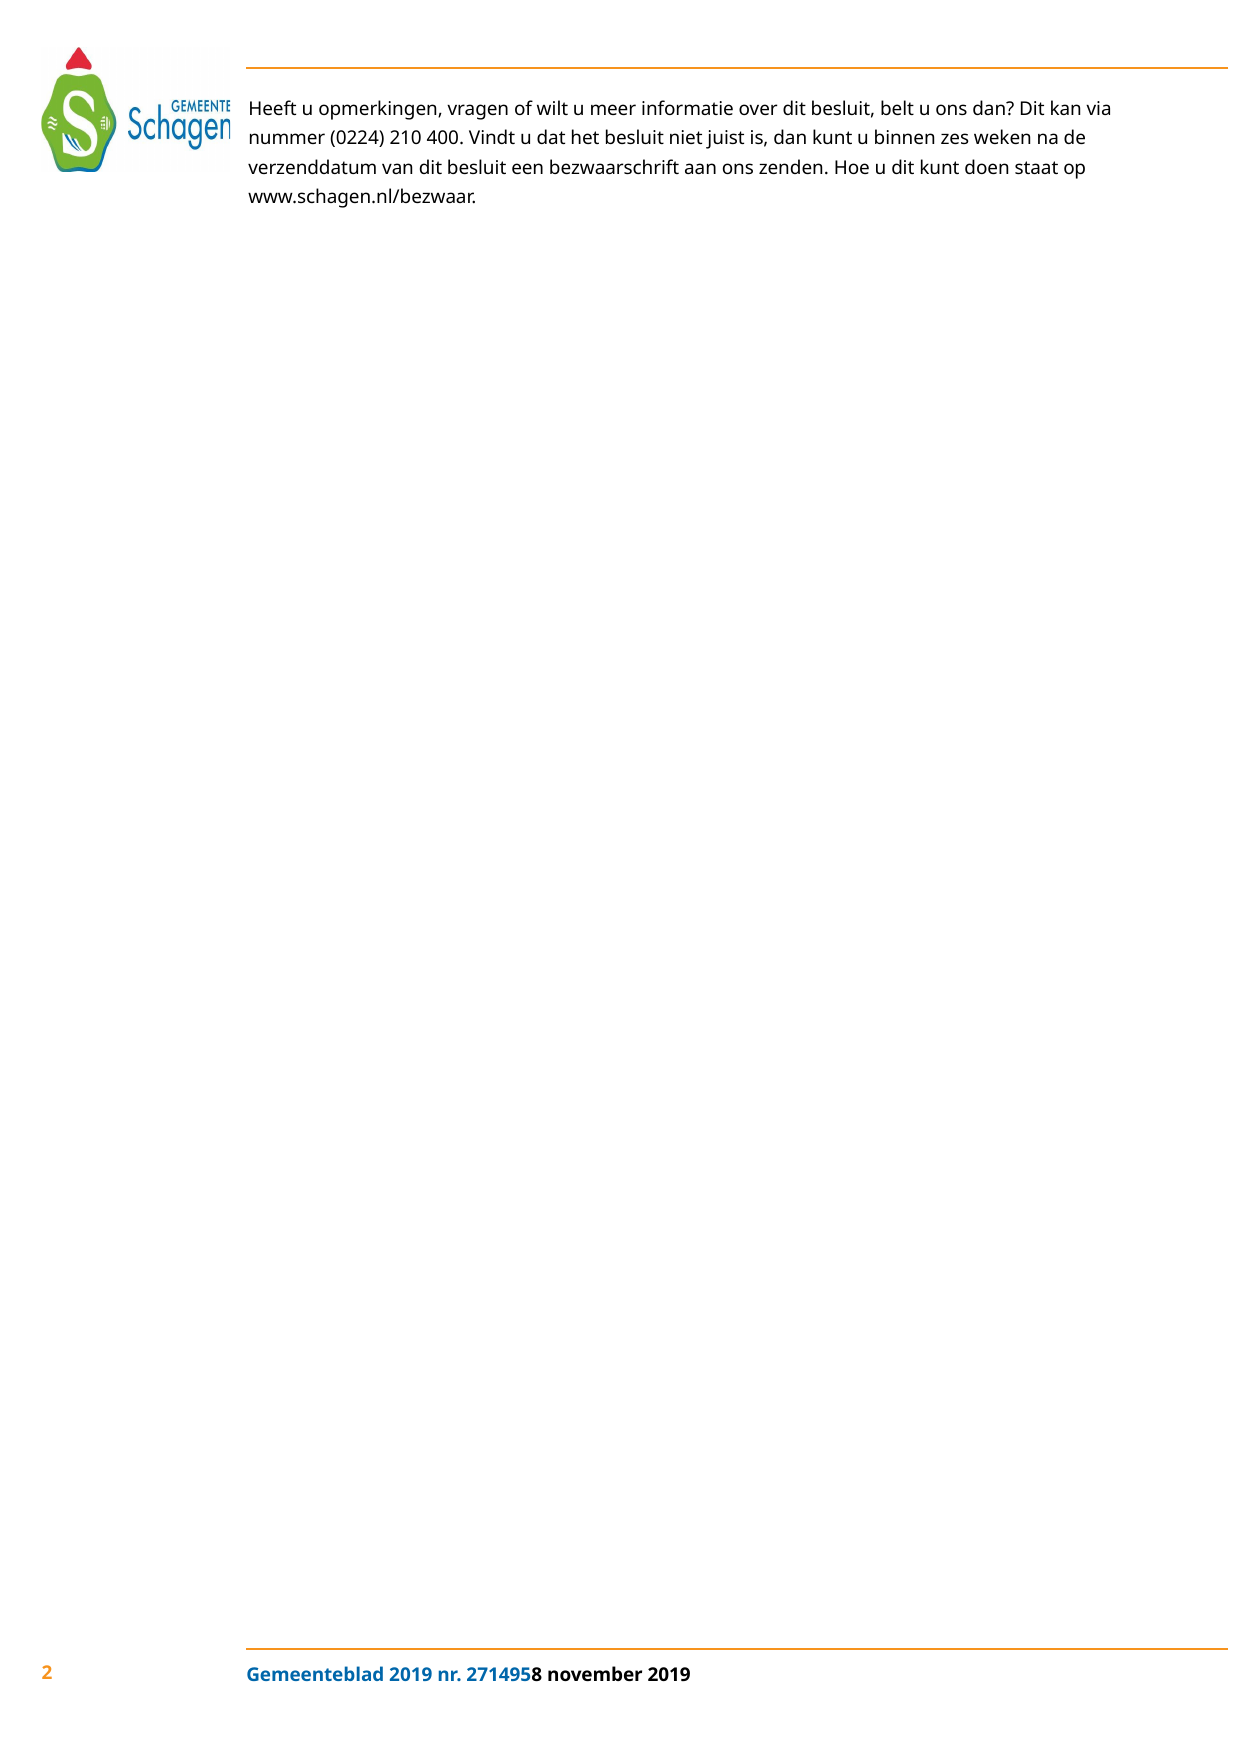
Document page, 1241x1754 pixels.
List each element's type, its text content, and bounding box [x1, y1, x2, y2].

text Heeft u opmerkingen, vragen of wilt u meer informatie over dit besluit, belt u ons dan? Dit kan via nummer (0224) 210 400. Vindt u dat het besluit niet juist is, dan kunt u binnen zes weken na de verzenddatum van dit besluit een bezwaarschrift aan ons zenden. Hoe u dit kunt doen staat op www.schagen.nl/bezwaar. [248, 95, 1152, 209]
picture [41, 47, 231, 172]
